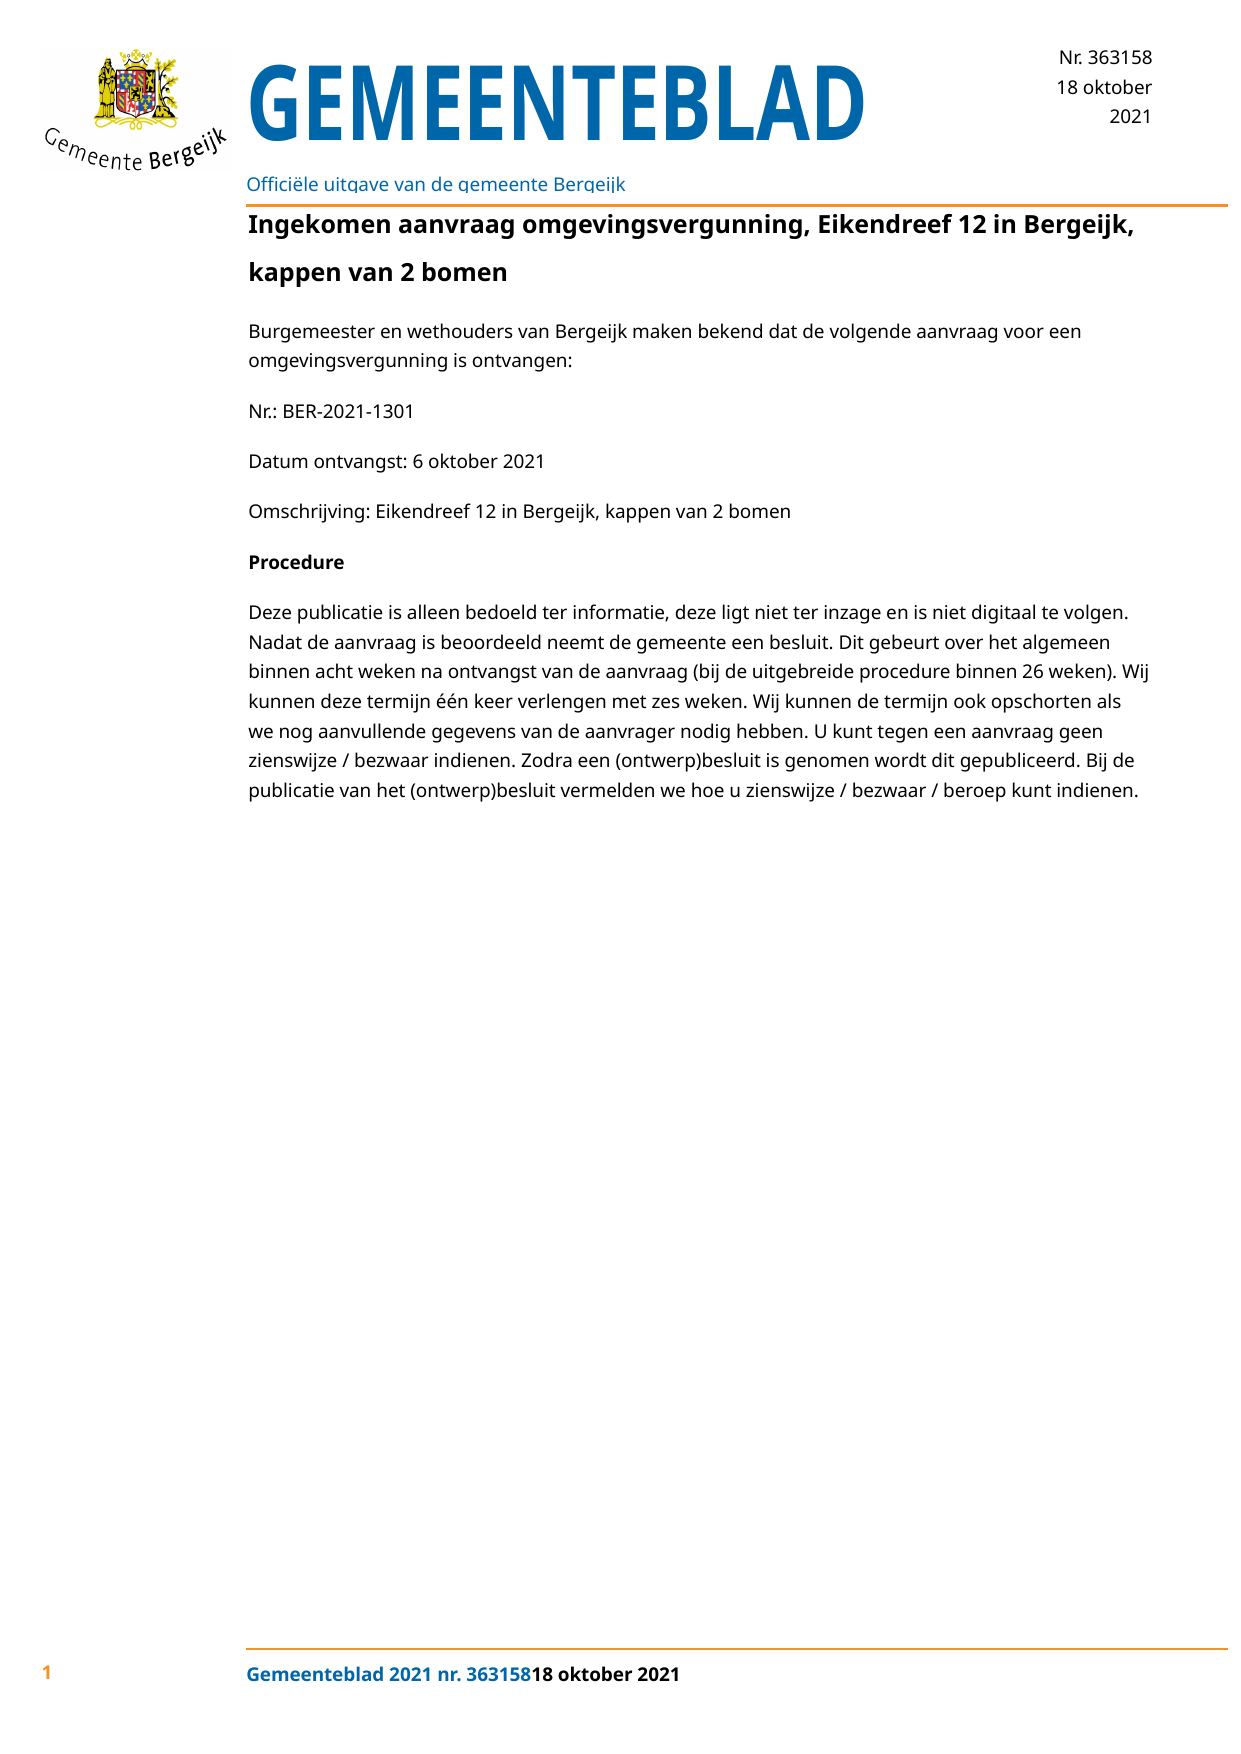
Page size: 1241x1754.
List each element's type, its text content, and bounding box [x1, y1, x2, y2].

text Ingekomen aanvraag omgevingsvergunning, Eikendreef 12 in Bergeijk, kappen van 2 bomen [248, 207, 1152, 288]
text Nr.: BER-2021-1301 [248, 398, 1152, 424]
text Burgemeester en wethouders van Bergeijk maken bekend dat de volgende aanvraag voor een omgevingsvergunning is ontvangen: [248, 318, 1152, 373]
text Omschrijving: Eikendreef 12 in Bergeijk, kappen van 2 bomen [248, 499, 1152, 524]
picture [41, 47, 231, 172]
text Deze publicatie is alleen bedoeld ter informatie, deze ligt niet ter inzage en is niet digitaal te volgen. Nadat de aanvraag is beoordeeld neemt de gemeente een besluit. Dit gebeurt over het algemeen binnen acht weken na ontvangst van de aanvraag (bij de uitgebreide procedure binnen 26 weken). Wij kunnen deze termijn één keer verlengen met zes weken. Wij kunnen de termijn ook opschorten als we nog aanvullende gegevens van de aanvrager nodig hebben. U kunt tegen een aanvraag geen zienswijze / bezwaar indienen. Zodra een (ontwerp)besluit is genomen wordt dit gepubliceerd. Bij de publicatie van het (ontwerp)besluit vermelden we hoe u zienswijze / bezwaar / beroep kunt indienen. [248, 599, 1152, 803]
text Procedure [248, 549, 1152, 575]
text Datum ontvangst: 6 oktober 2021 [248, 448, 1152, 474]
